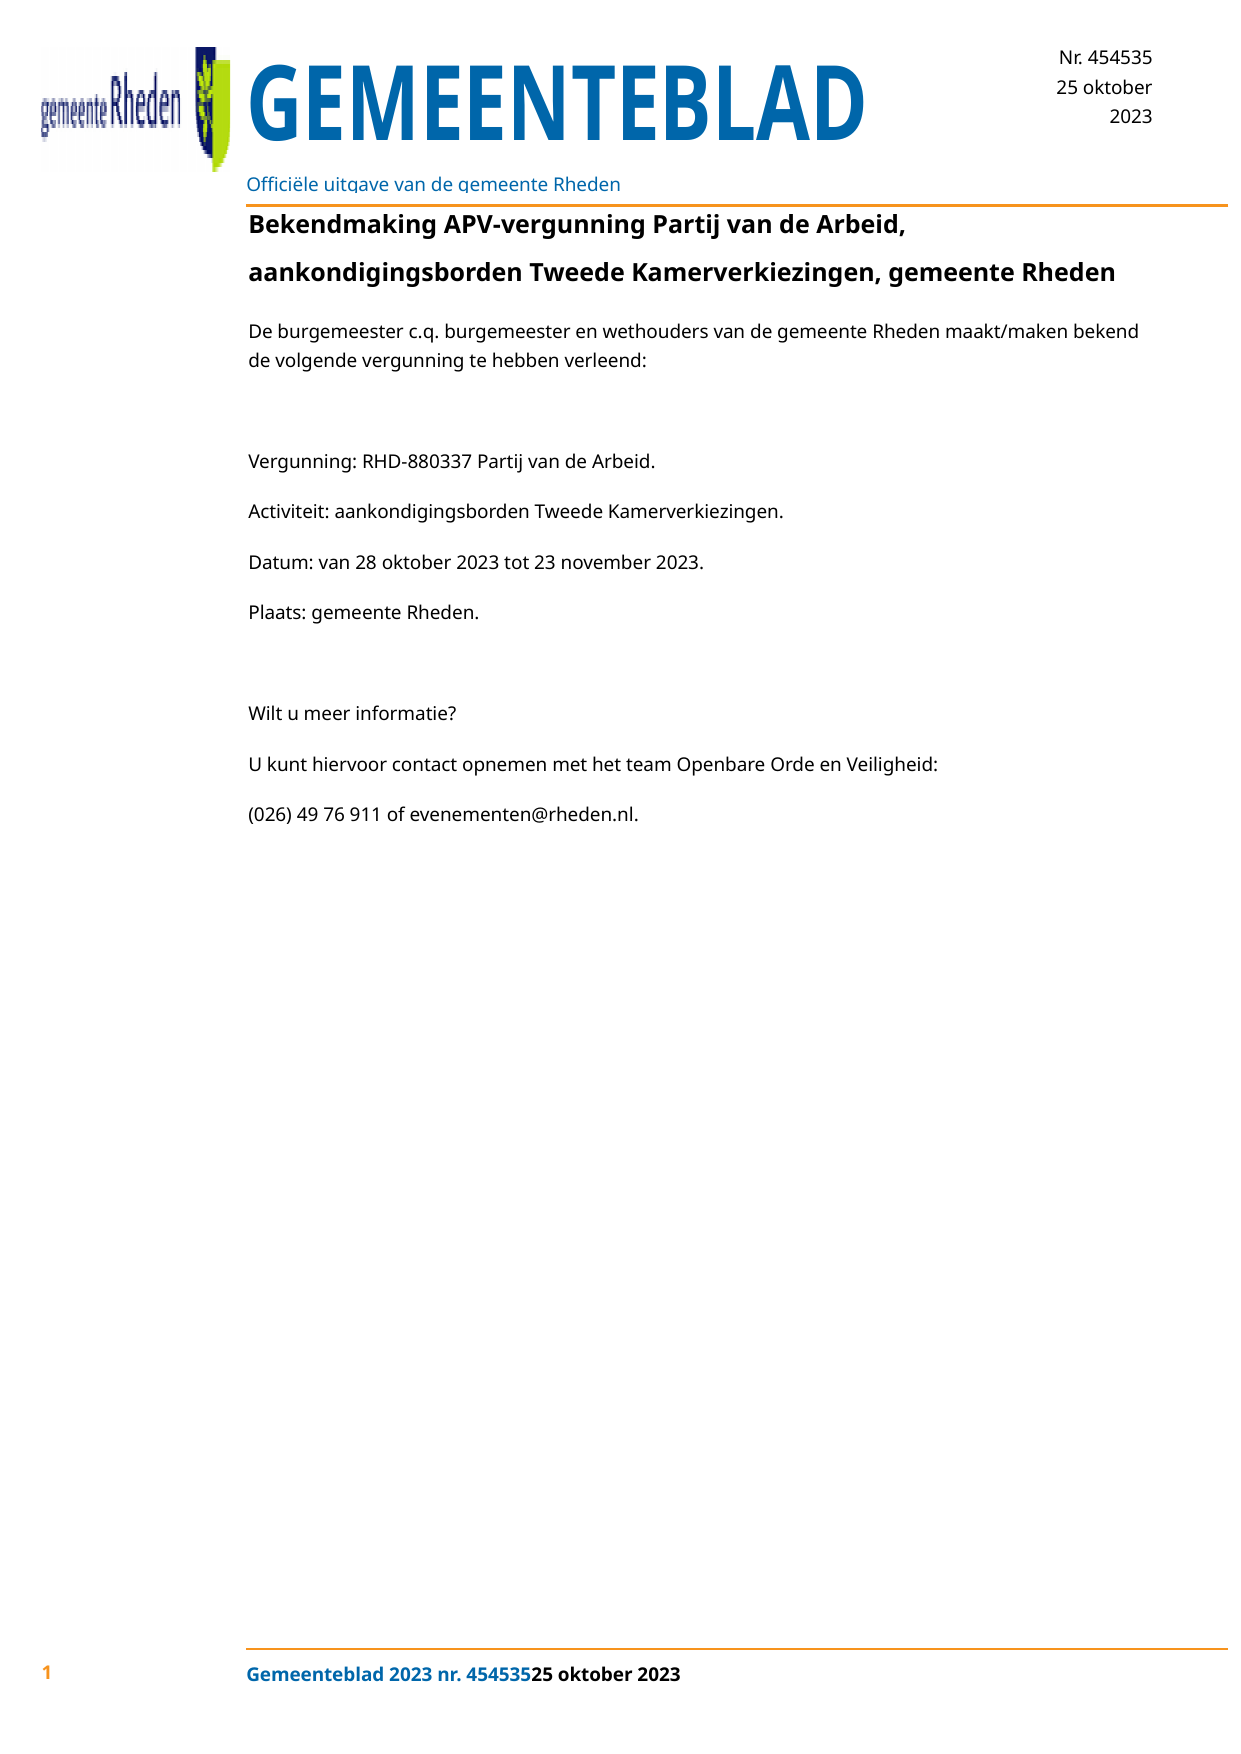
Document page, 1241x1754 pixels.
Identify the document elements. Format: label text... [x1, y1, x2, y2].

text Bekendmaking APV-vergunning Partij van de Arbeid, aankondigingsborden Tweede Kamerverkiezingen, gemeente Rheden [248, 207, 1152, 288]
text Datum: van 28 oktober 2023 tot 23 november 2023. [248, 549, 1152, 575]
text Plaats: gemeente Rheden. [248, 599, 1152, 625]
text (026) 49 76 911 of evenementen@rheden.nl. [248, 801, 1152, 827]
text Vergunning: RHD-880337 Partij van de Arbeid. [248, 448, 1152, 474]
text U kunt hiervoor contact opnemen met het team Openbare Orde en Veiligheid: [248, 751, 1152, 777]
text De burgemeester c.q. burgemeester en wethouders van de gemeente Rheden maakt/maken bekend de volgende vergunning te hebben verleend: [248, 318, 1152, 373]
picture [41, 47, 231, 172]
text Activiteit: aankondigingsborden Tweede Kamerverkiezingen. [248, 499, 1152, 524]
text Wilt u meer informatie? [248, 700, 1152, 726]
